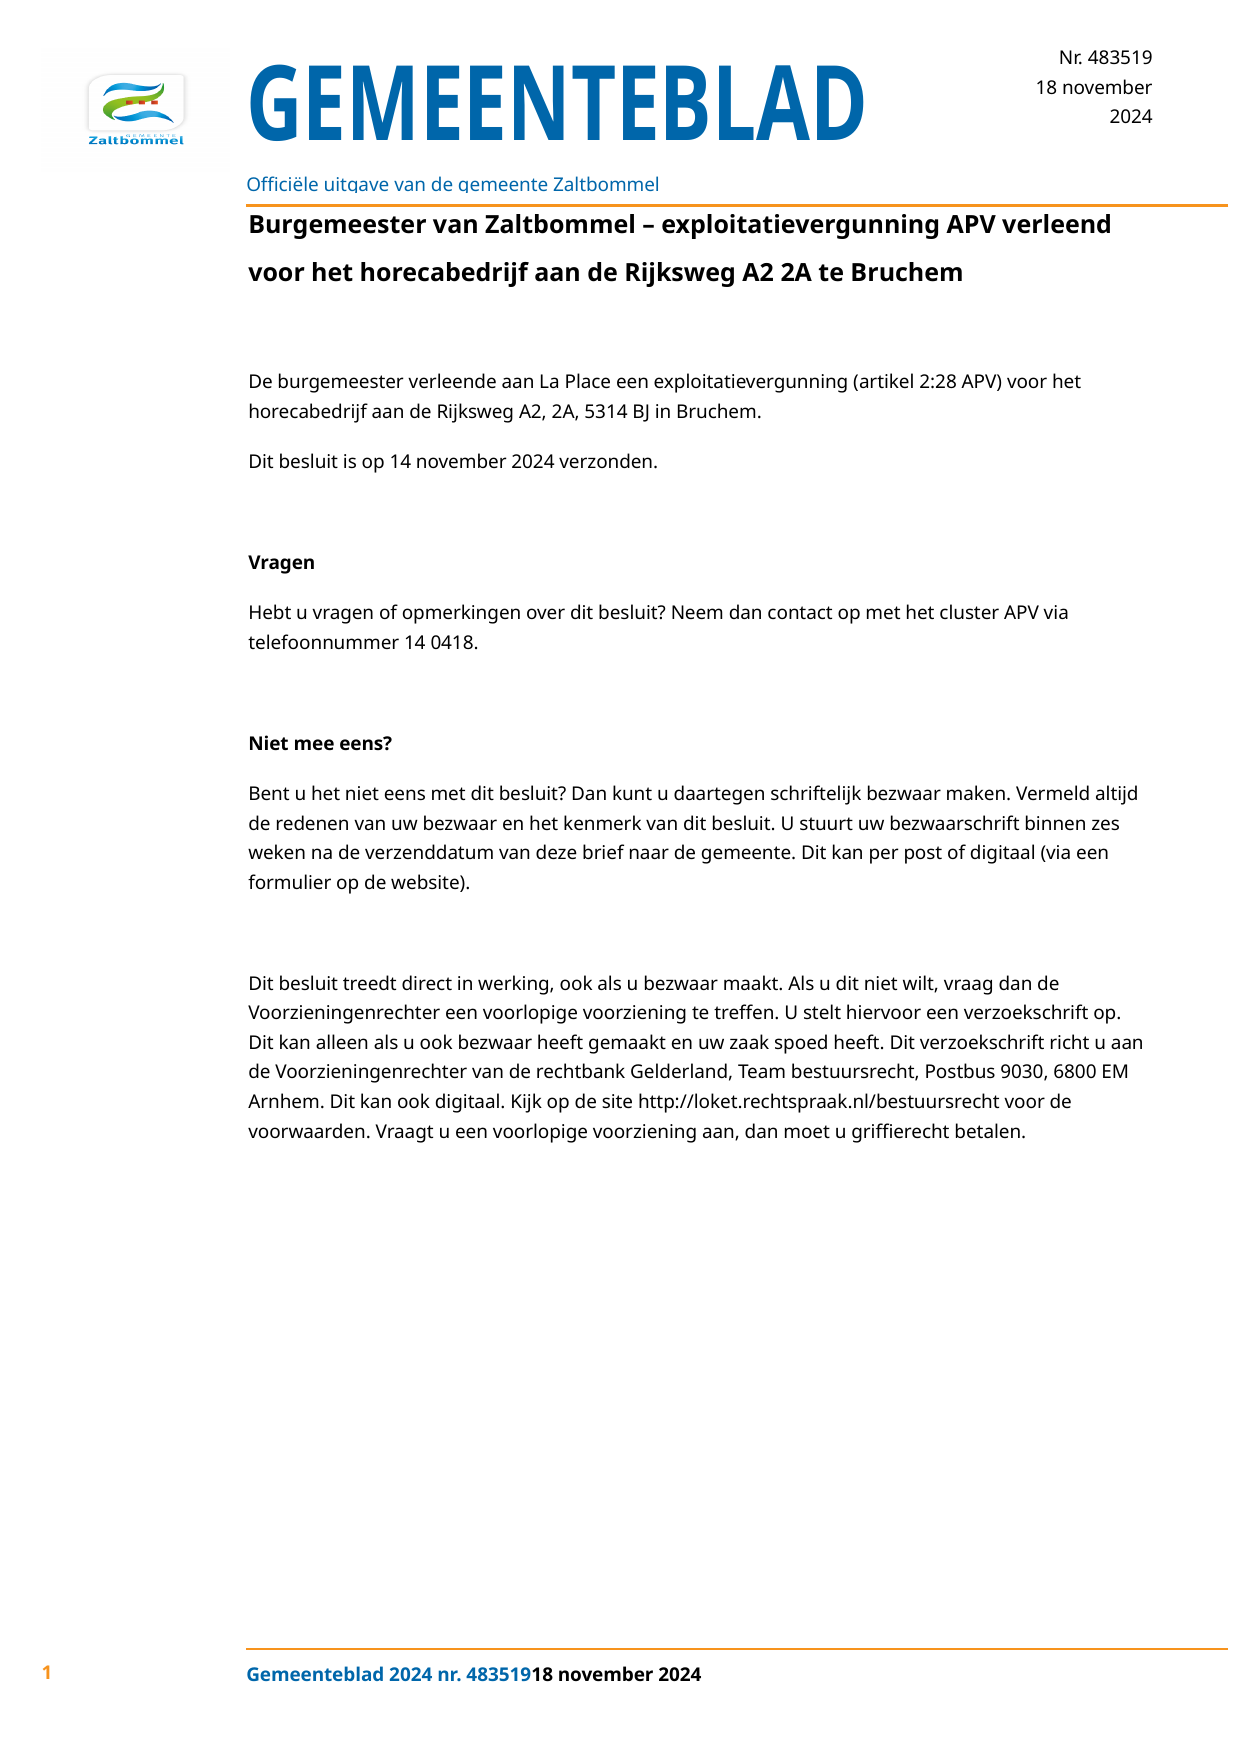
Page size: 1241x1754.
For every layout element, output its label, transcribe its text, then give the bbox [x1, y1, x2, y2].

text Niet mee eens? [248, 730, 1152, 756]
text Bent u het niet eens met dit besluit? Dan kunt u daartegen schriftelijk bezwaar maken. Vermeld altijd de redenen van uw bezwaar en het kenmerk van dit besluit. U stuurt uw bezwaarschrift binnen zes weken na de verzenddatum van deze brief naar de gemeente. Dit kan per post of digitaal (via een formulier op de website). [248, 780, 1152, 895]
picture [41, 47, 231, 172]
text De burgemeester verleende aan La Place een exploitatievergunning (artikel 2:28 APV) voor het horecabedrijf aan de Rijksweg A2, 2A, 5314 BJ in Bruchem. [248, 368, 1152, 424]
text Dit besluit is op 14 november 2024 verzonden. [248, 448, 1152, 474]
text Dit besluit treedt direct in werking, ook als u bezwaar maakt. Als u dit niet wilt, vraag dan de Voorzieningenrechter een voorlopige voorziening te treffen. U stelt hiervoor een verzoekschrift op. Dit kan alleen als u ook bezwaar heeft gemaakt en uw zaak spoed heeft. Dit verzoekschrift richt u aan de Voorzieningenrechter van de rechtbank Gelderland, Team bestuursrecht, Postbus 9030, 6800 EM Arnhem. Dit kan ook digitaal. Kijk op de site http://loket.rechtspraak.nl/bestuursrecht voor de voorwaarden. Vraagt u een voorlopige voorziening aan, dan moet u griffierecht betalen. [248, 970, 1152, 1144]
text Burgemeester van Zaltbommel – exploitatievergunning APV verleend voor het horecabedrijf aan de Rijksweg A2 2A te Bruchem [248, 207, 1152, 288]
text Vragen [248, 549, 1152, 575]
text Hebt u vragen of opmerkingen over dit besluit? Neem dan contact op met het cluster APV via telefoonnummer 14 0418. [248, 599, 1152, 655]
